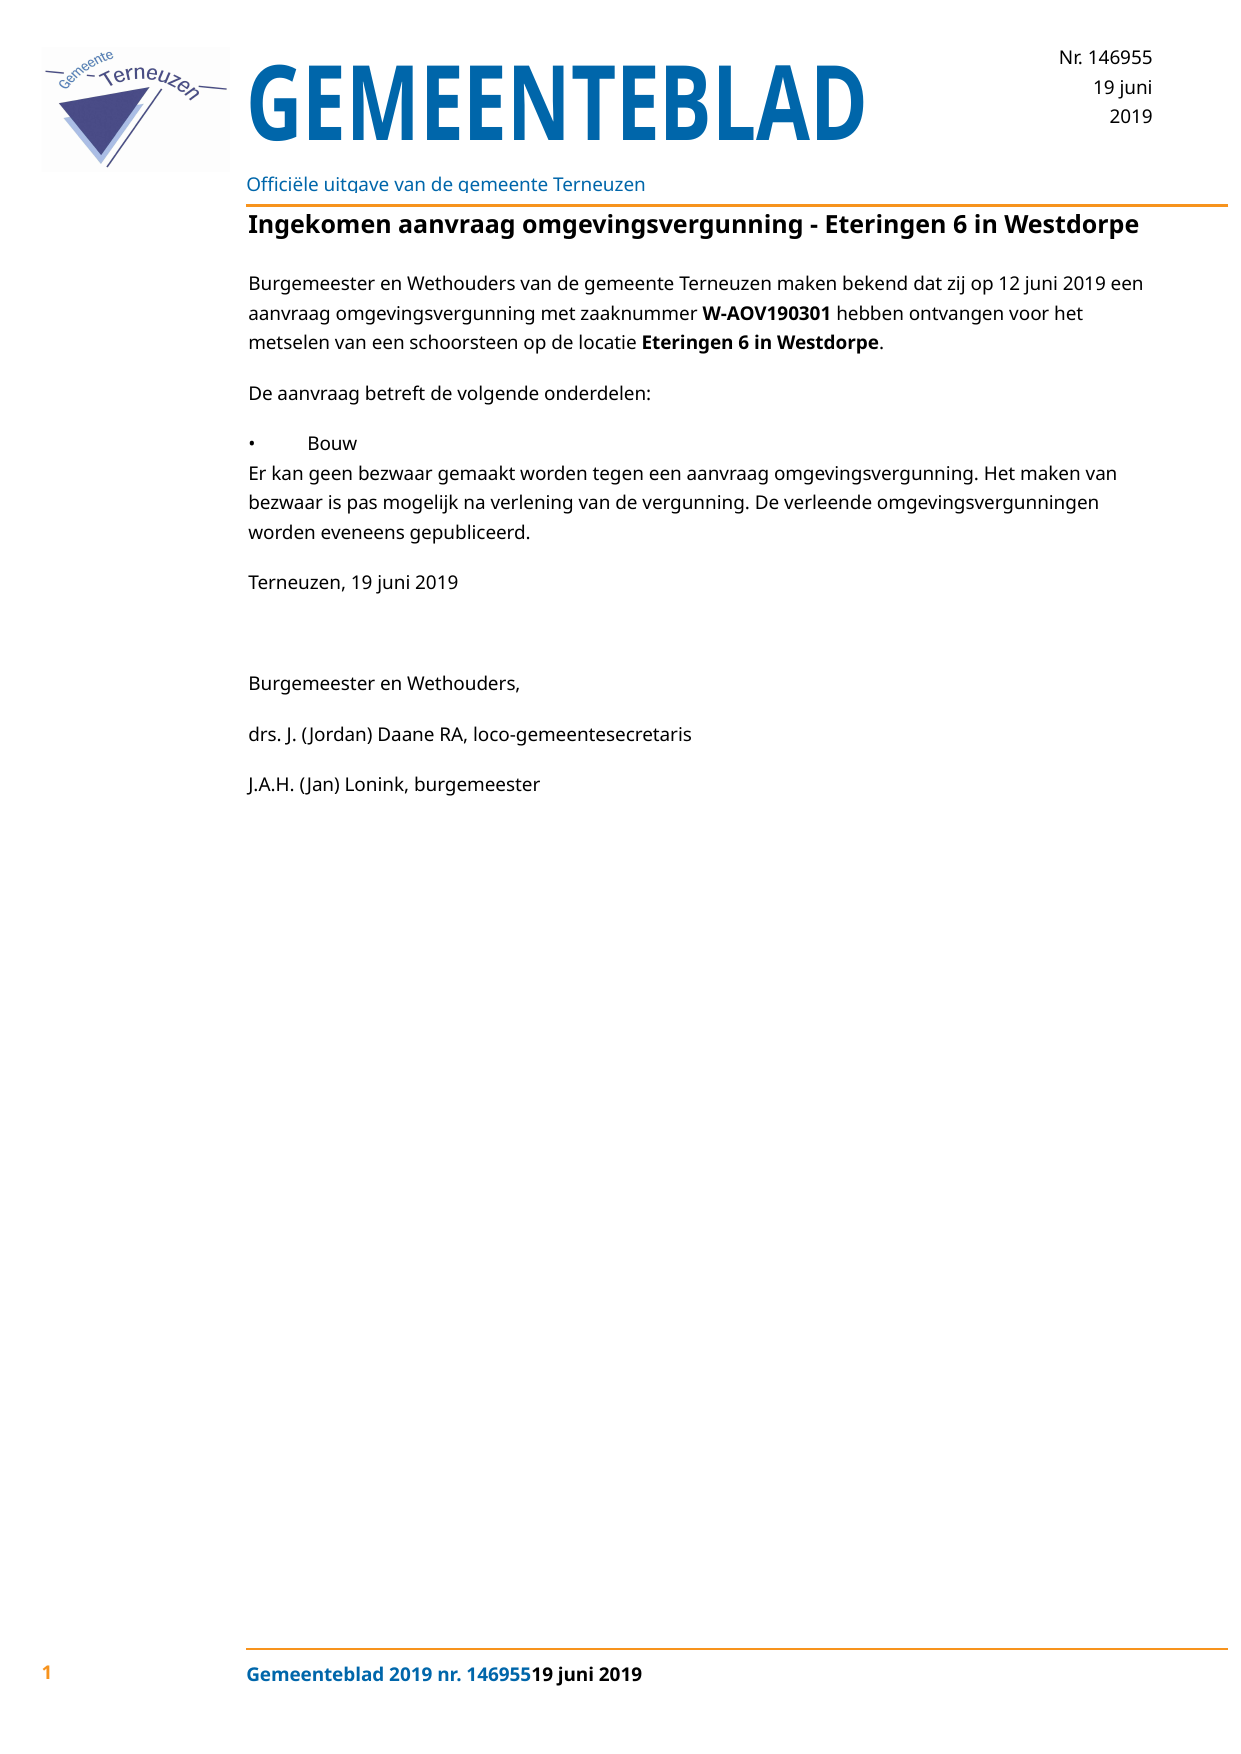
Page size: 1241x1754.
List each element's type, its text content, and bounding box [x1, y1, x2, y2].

text drs. J. (Jordan) Daane RA, loco-gemeentesecretaris [248, 721, 1152, 746]
text Burgemeester en Wethouders van de gemeente Terneuzen maken bekend dat zij op 12 juni 2019 een aanvraag omgevingsvergunning met zaaknummer W-AOV190301 hebben ontvangen voor het metselen van een schoorsteen op de locatie Eteringen 6 in Westdorpe. [248, 270, 1152, 355]
picture [41, 47, 231, 172]
text Er kan geen bezwaar gemaakt worden tegen een aanvraag omgevingsvergunning. Het maken van bezwaar is pas mogelijk na verlening van de vergunning. De verleende omgevingsvergunningen worden eveneens gepubliceerd. [248, 460, 1152, 545]
text Burgemeester en Wethouders, [248, 670, 1152, 696]
text Ingekomen aanvraag omgevingsvergunning - Eteringen 6 in Westdorpe [248, 207, 1152, 241]
text J.A.H. (Jan) Lonink, burgemeester [248, 771, 1152, 797]
text De aanvraag betreft de volgende onderdelen: [248, 380, 1152, 406]
text Terneuzen, 19 juni 2019 [248, 569, 1152, 595]
list Bouw [248, 430, 1152, 456]
